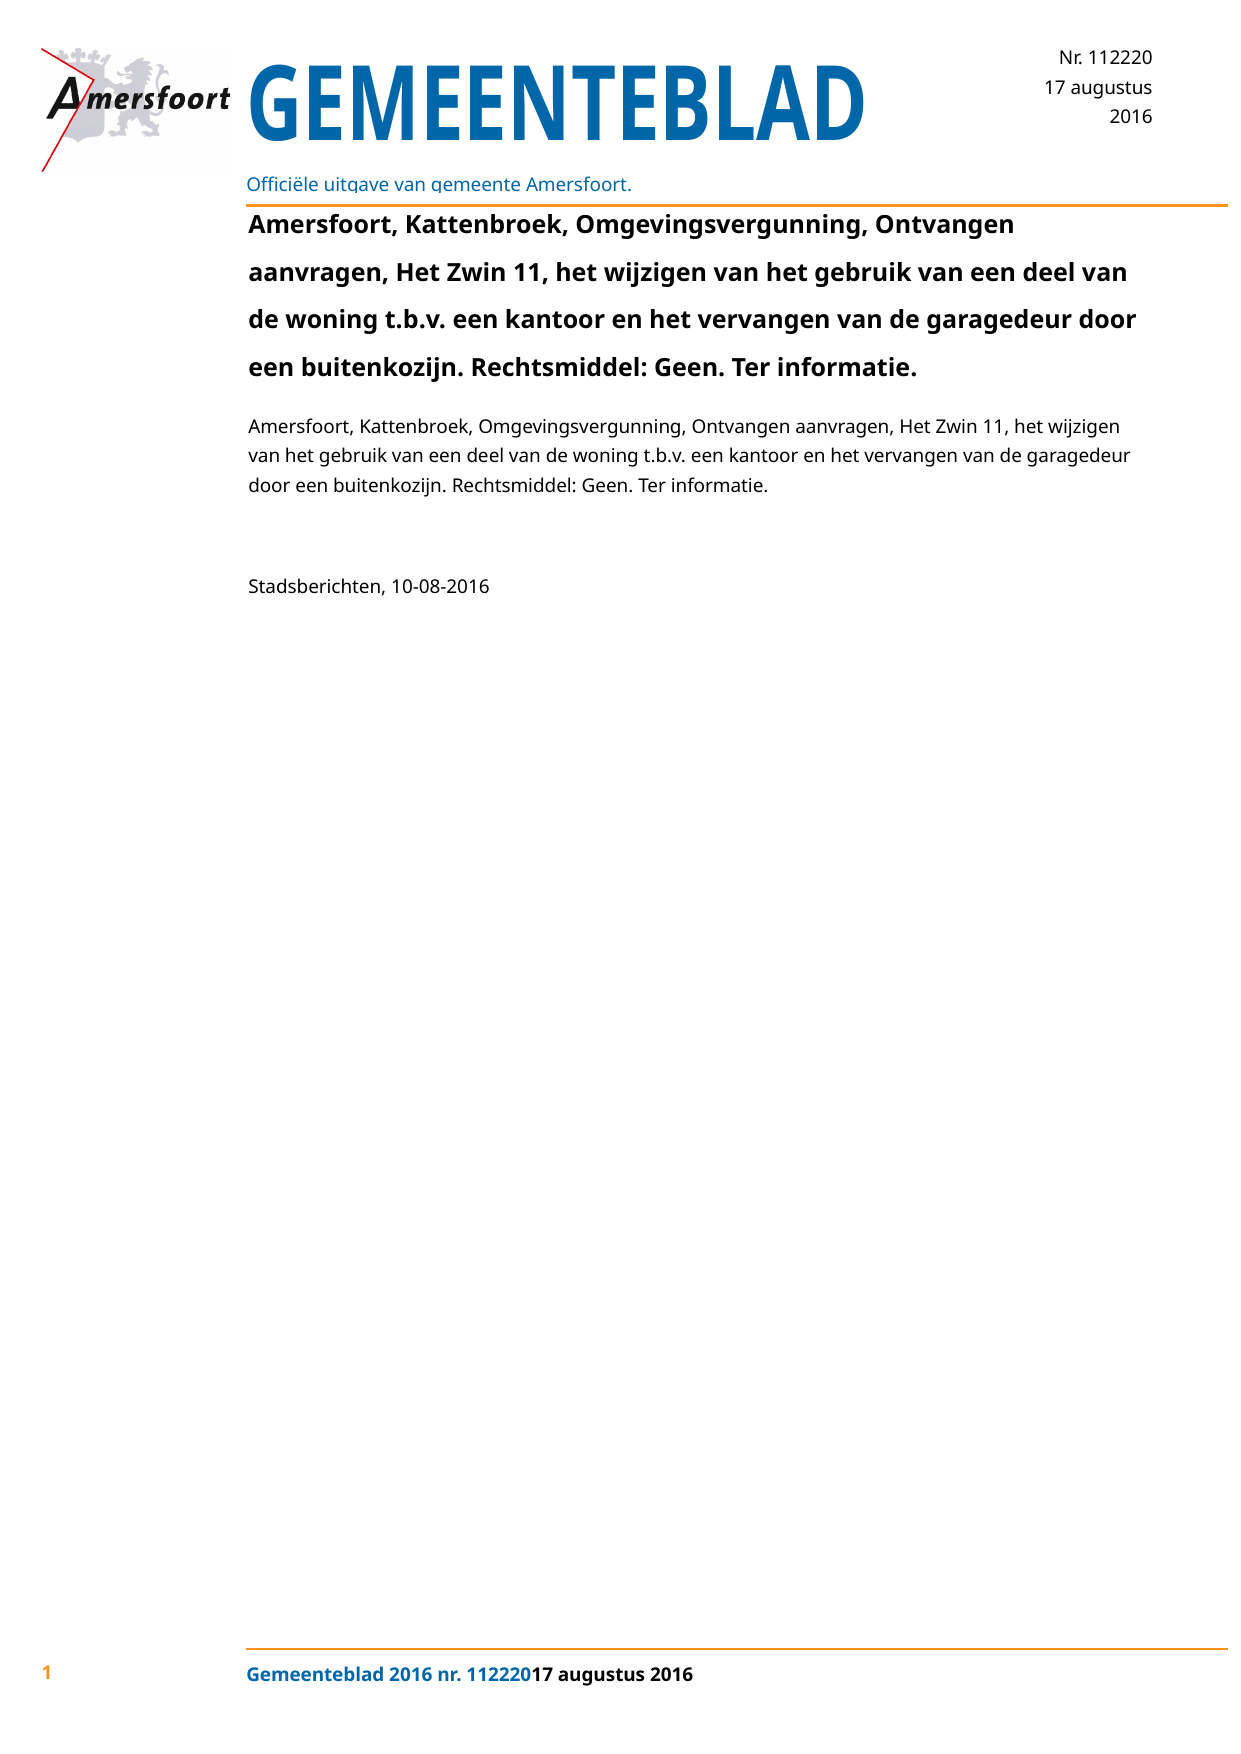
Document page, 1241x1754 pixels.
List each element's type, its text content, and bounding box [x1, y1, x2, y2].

picture [41, 47, 231, 172]
text Amersfoort, Kattenbroek, Omgevingsvergunning, Ontvangen aanvragen, Het Zwin 11, het wijzigen van het gebruik van een deel van de woning t.b.v. een kantoor en het vervangen van de garagedeur door een buitenkozijn. Rechtsmiddel: Geen. Ter informatie. [248, 413, 1152, 498]
text Amersfoort, Kattenbroek, Omgevingsvergunning, Ontvangen aanvragen, Het Zwin 11, het wijzigen van het gebruik van een deel van de woning t.b.v. een kantoor en het vervangen van de garagedeur door een buitenkozijn. Rechtsmiddel: Geen. Ter informatie. [248, 207, 1152, 384]
text Stadsberichten, 10-08-2016 [248, 573, 1152, 599]
